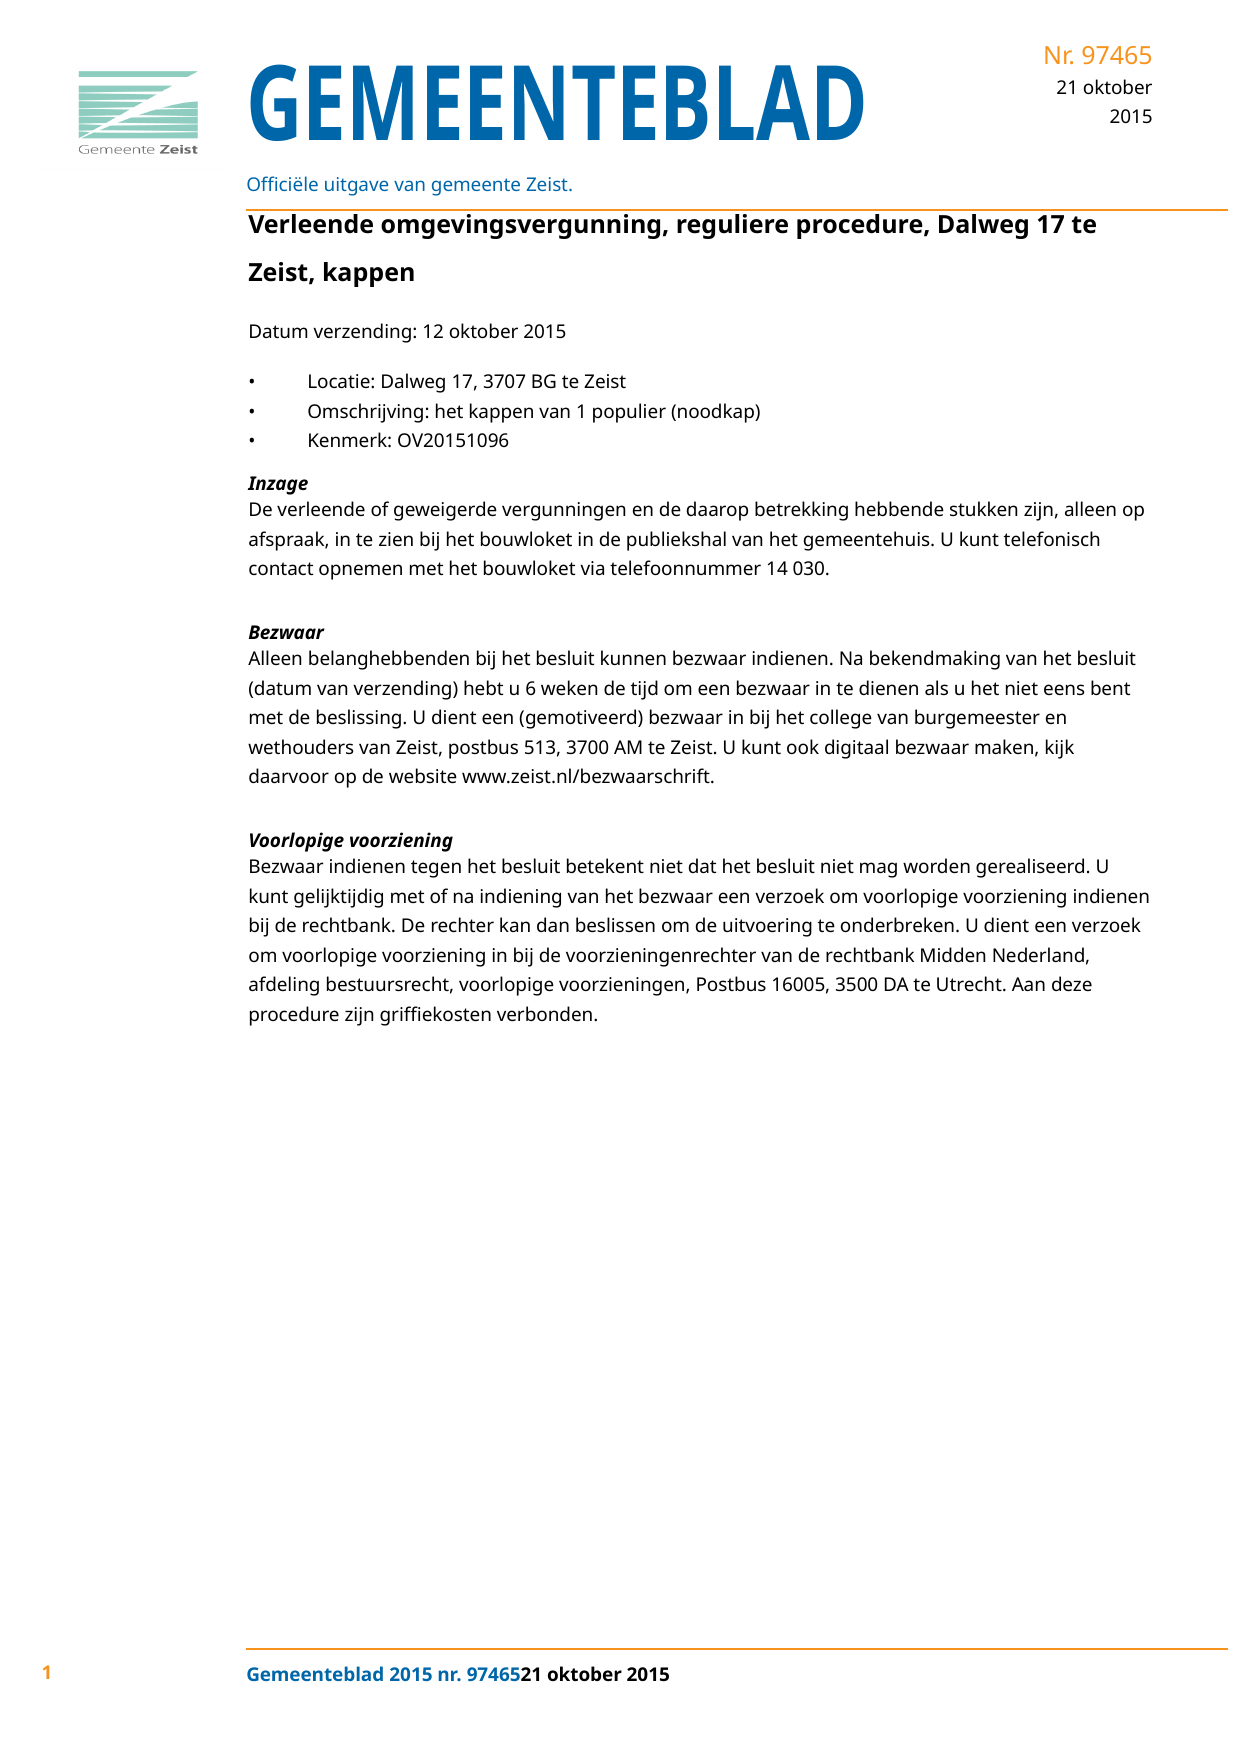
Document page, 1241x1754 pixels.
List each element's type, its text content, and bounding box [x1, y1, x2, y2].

text Bezwaar [248, 619, 1152, 645]
text Voorlopige voorziening [248, 827, 1152, 853]
text Verleende omgevingsvergunning, reguliere procedure, Dalweg 17 te Zeist, kappen [248, 211, 1152, 288]
list Kenmerk: OV20151096 [248, 427, 1152, 453]
list Omschrijving: het kappen van 1 populier (noodkap) [248, 398, 1152, 424]
text Bezwaar indienen tegen het besluit betekent niet dat het besluit niet mag worden gerealiseerd. U kunt gelijktijdig met of na indiening van het bezwaar een verzoek om voorlopige voorziening indienen bij de rechtbank. De rechter kan dan beslissen om de uitvoering te onderbreken. U dient een verzoek om voorlopige voorziening in bij de voorzieningenrechter van de rechtbank Midden Nederland, afdeling bestuursrecht, voorlopige voorzieningen, Postbus 16005, 3500 DA te Utrecht. Aan deze procedure zijn griffiekosten verbonden. [248, 853, 1152, 1027]
list Locatie: Dalweg 17, 3707 BG te Zeist [248, 368, 1152, 394]
text Inzage [248, 471, 1152, 496]
picture [41, 47, 231, 172]
text Datum verzending: 12 oktober 2015 [248, 318, 1152, 344]
text De verleende of geweigerde vergunningen en de daarop betrekking hebbende stukken zijn, alleen op afspraak, in te zien bij het bouwloket in de publiekshal van het gemeentehuis. U kunt telefonisch contact opnemen met het bouwloket via telefoonnummer 14 030. [248, 496, 1152, 581]
text Alleen belanghebbenden bij het besluit kunnen bezwaar indienen. Na bekendmaking van het besluit (datum van verzending) hebt u 6 weken de tijd om een bezwaar in te dienen als u het niet eens bent met de beslissing. U dient een (gemotiveerd) bezwaar in bij het college van burgemeester en wethouders van Zeist, postbus 513, 3700 AM te Zeist. U kunt ook digitaal bezwaar maken, kijk daarvoor op de website www.zeist.nl/bezwaarschrift. [248, 645, 1152, 789]
